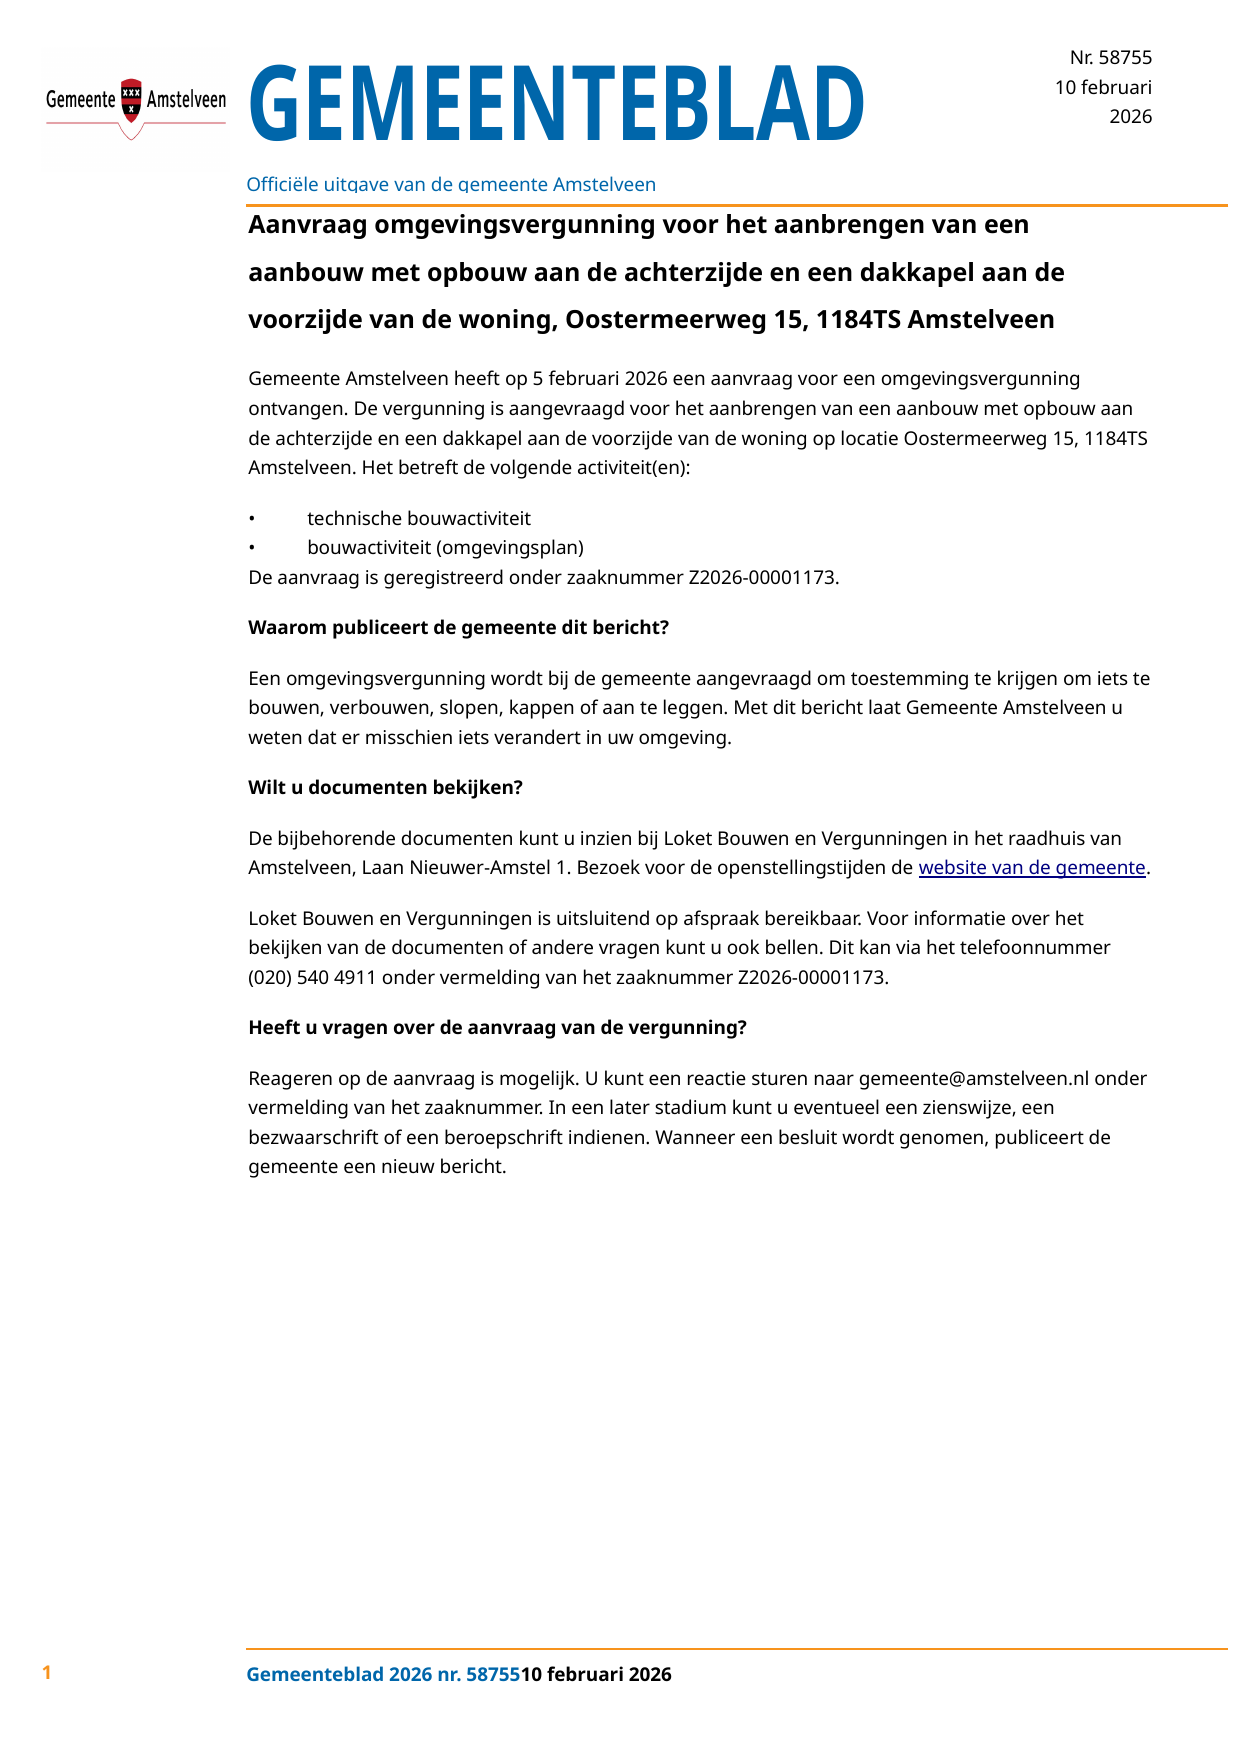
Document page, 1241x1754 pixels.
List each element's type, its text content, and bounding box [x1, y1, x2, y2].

text Loket Bouwen en Vergunningen is uitsluitend op afspraak bereikbaar. Voor informatie over het bekijken van de documenten of andere vragen kunt u ook bellen. Dit kan via het telefoonnummer (020) 540 4911 onder vermelding van het zaaknummer Z2026-00001173. [248, 905, 1152, 989]
text Reageren op de aanvraag is mogelijk. U kunt een reactie sturen naar gemeente@amstelveen.nl onder vermelding van het zaaknummer. In een later stadium kunt u eventueel een zienswijze, een bezwaarschrift of een beroepschrift indienen. Wanneer een besluit wordt genomen, publiceert de gemeente een nieuw bericht. [248, 1065, 1152, 1179]
text Heeft u vragen over de aanvraag van de vergunning? [248, 1014, 1152, 1040]
text De bijbehorende documenten kunt u inzien bij Loket Bouwen en Vergunningen in het raadhuis van Amstelveen, Laan Nieuwer-Amstel 1. Bezoek voor de openstellingstijden de website van de gemeente. [248, 825, 1152, 880]
text Gemeente Amstelveen heeft op 5 februari 2026 een aanvraag voor een omgevingsvergunning ontvangen. De vergunning is aangevraagd voor het aanbrengen van een aanbouw met opbouw aan de achterzijde en een dakkapel aan de voorzijde van de woning op locatie Oostermeerweg 15, 1184TS Amstelveen. Het betreft de volgende activiteit(en): [248, 366, 1152, 480]
text De aanvraag is geregistreerd onder zaaknummer Z2026-00001173. [248, 564, 1152, 589]
list technische bouwactiviteit [248, 505, 1152, 530]
picture [41, 47, 231, 172]
text Wilt u documenten bekijken? [248, 774, 1152, 800]
text Waarom publiceert de gemeente dit bericht? [248, 614, 1152, 640]
text Een omgevingsvergunning wordt bij de gemeente aangevraagd om toestemming te krijgen om iets te bouwen, verbouwen, slopen, kappen of aan te leggen. Met dit bericht laat Gemeente Amstelveen u weten dat er misschien iets verandert in uw omgeving. [248, 665, 1152, 749]
text Aanvraag omgevingsvergunning voor het aanbrengen van een aanbouw met opbouw aan de achterzijde en een dakkapel aan de voorzijde van de woning, Oostermeerweg 15, 1184TS Amstelveen [248, 207, 1152, 336]
list bouwactiviteit (omgevingsplan) [248, 534, 1152, 560]
